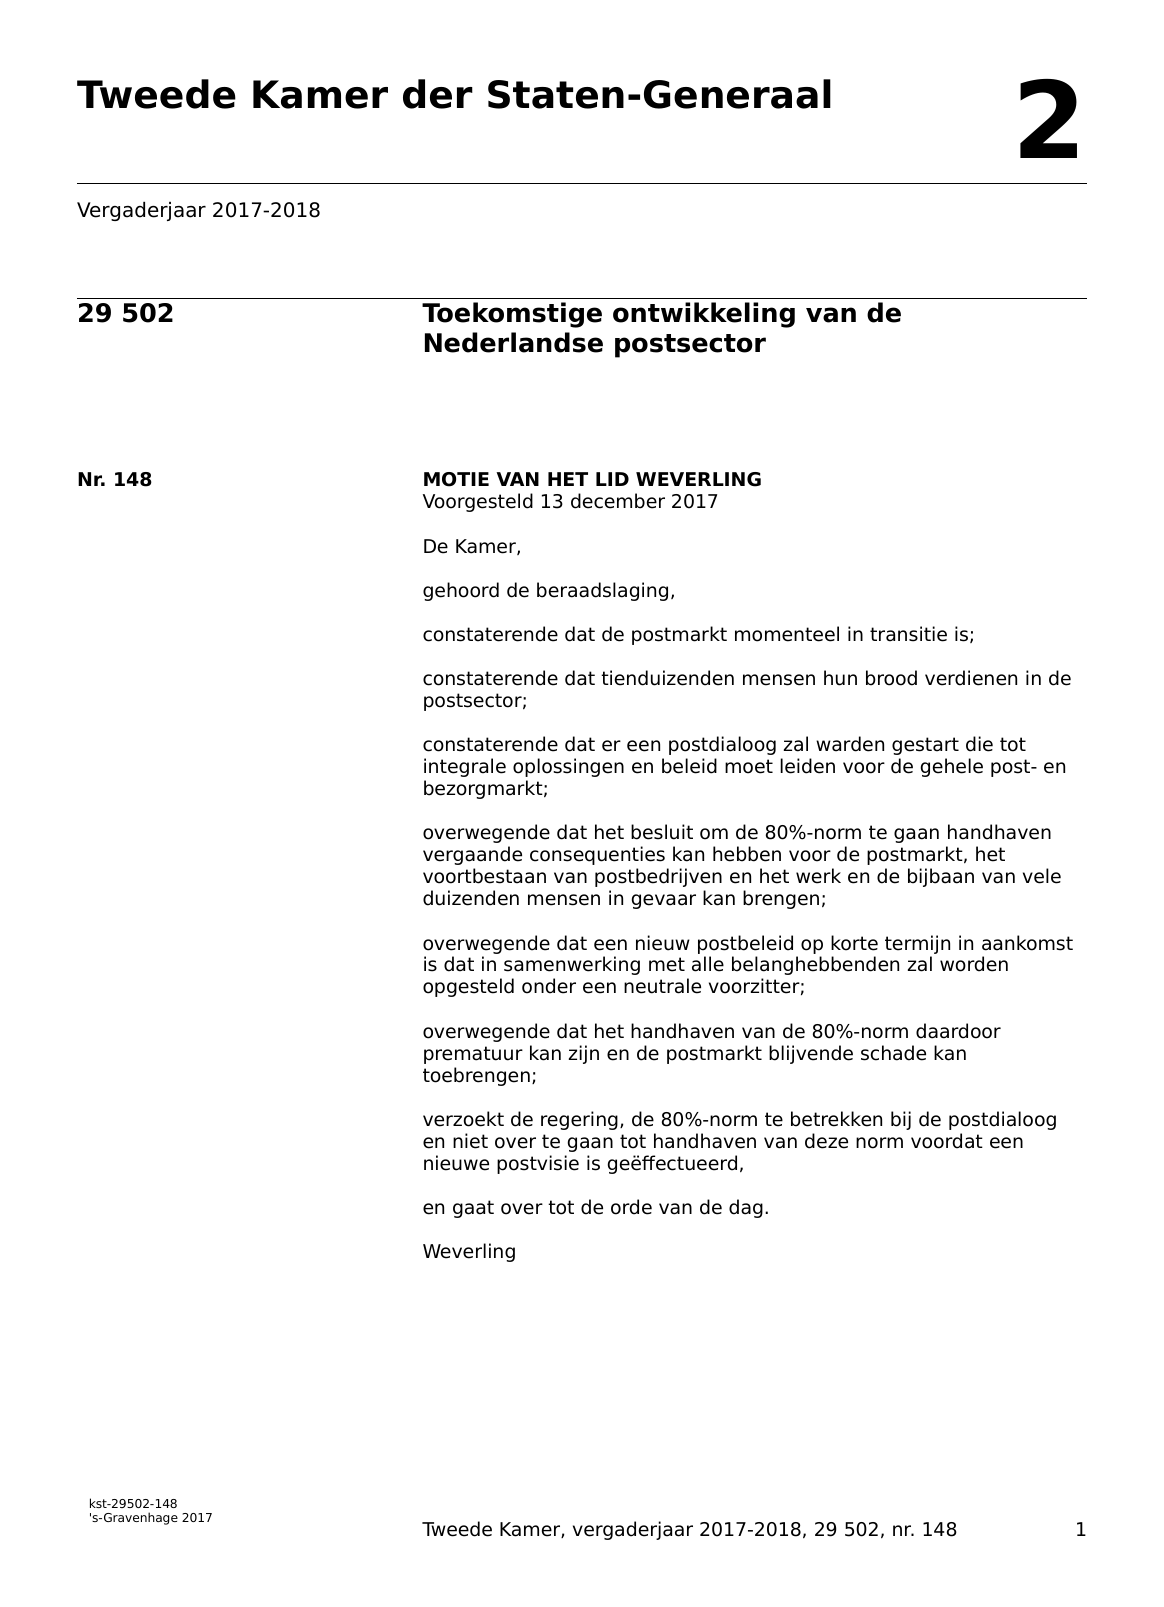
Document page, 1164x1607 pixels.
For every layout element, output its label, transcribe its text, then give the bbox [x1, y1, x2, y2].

text verzoekt de regering, de 80%-norm te betrekken bij de postdialoog en niet over te gaan tot handhaven van deze norm voordat een nieuwe postvisie is geëffectueerd, [422, 1109, 1087, 1174]
text 's-Gravenhage 2017 [88, 1511, 323, 1525]
text gehoord de beraadslaging, [422, 580, 1087, 602]
table_header Tweede Kamer der Staten-Generaal [77, 59, 886, 183]
subtitle Nr. 148 MOTIE VAN HET LID WEVERLING [77, 469, 1087, 491]
text overwegende dat een nieuw postbeleid op korte termijn in aankomst is dat in samenwerking met alle belanghebbenden zal worden opgesteld onder een neutrale voorzitter; [422, 932, 1087, 998]
text constaterende dat er een postdialoog zal warden gestart die tot integrale oplossingen en beleid moet leiden voor de gehele post- en bezorgmarkt; [422, 734, 1087, 800]
table_header 2 [886, 59, 1087, 183]
text Weverling [422, 1241, 1087, 1263]
text overwegende dat het besluit om de 80%-norm te gaan handhaven vergaande consequenties kan hebben voor de postmarkt, het voortbestaan van postbedrijven en het werk en de bijbaan van vele duizenden mensen in gevaar kan brengen; [422, 822, 1087, 910]
text constaterende dat de postmarkt momenteel in transitie is; [422, 624, 1087, 646]
text overwegende dat het handhaven van de 80%-norm daardoor prematuur kan zijn en de postmarkt blijvende schade kan toebrengen; [422, 1021, 1087, 1086]
subtitle 29 502 Toekomstige ontwikkeling van de Nederlandse postsector [77, 299, 1087, 358]
text kst-29502-148 [88, 1497, 323, 1511]
text Voorgesteld 13 december 2017 [422, 491, 1087, 513]
text constaterende dat tienduizenden mensen hun brood verdienen in de postsector; [422, 668, 1087, 712]
table_cell Vergaderjaar 2017-2018 [77, 184, 1087, 298]
text en gaat over tot de orde van de dag. [422, 1197, 1087, 1219]
text De Kamer, [422, 536, 1087, 557]
